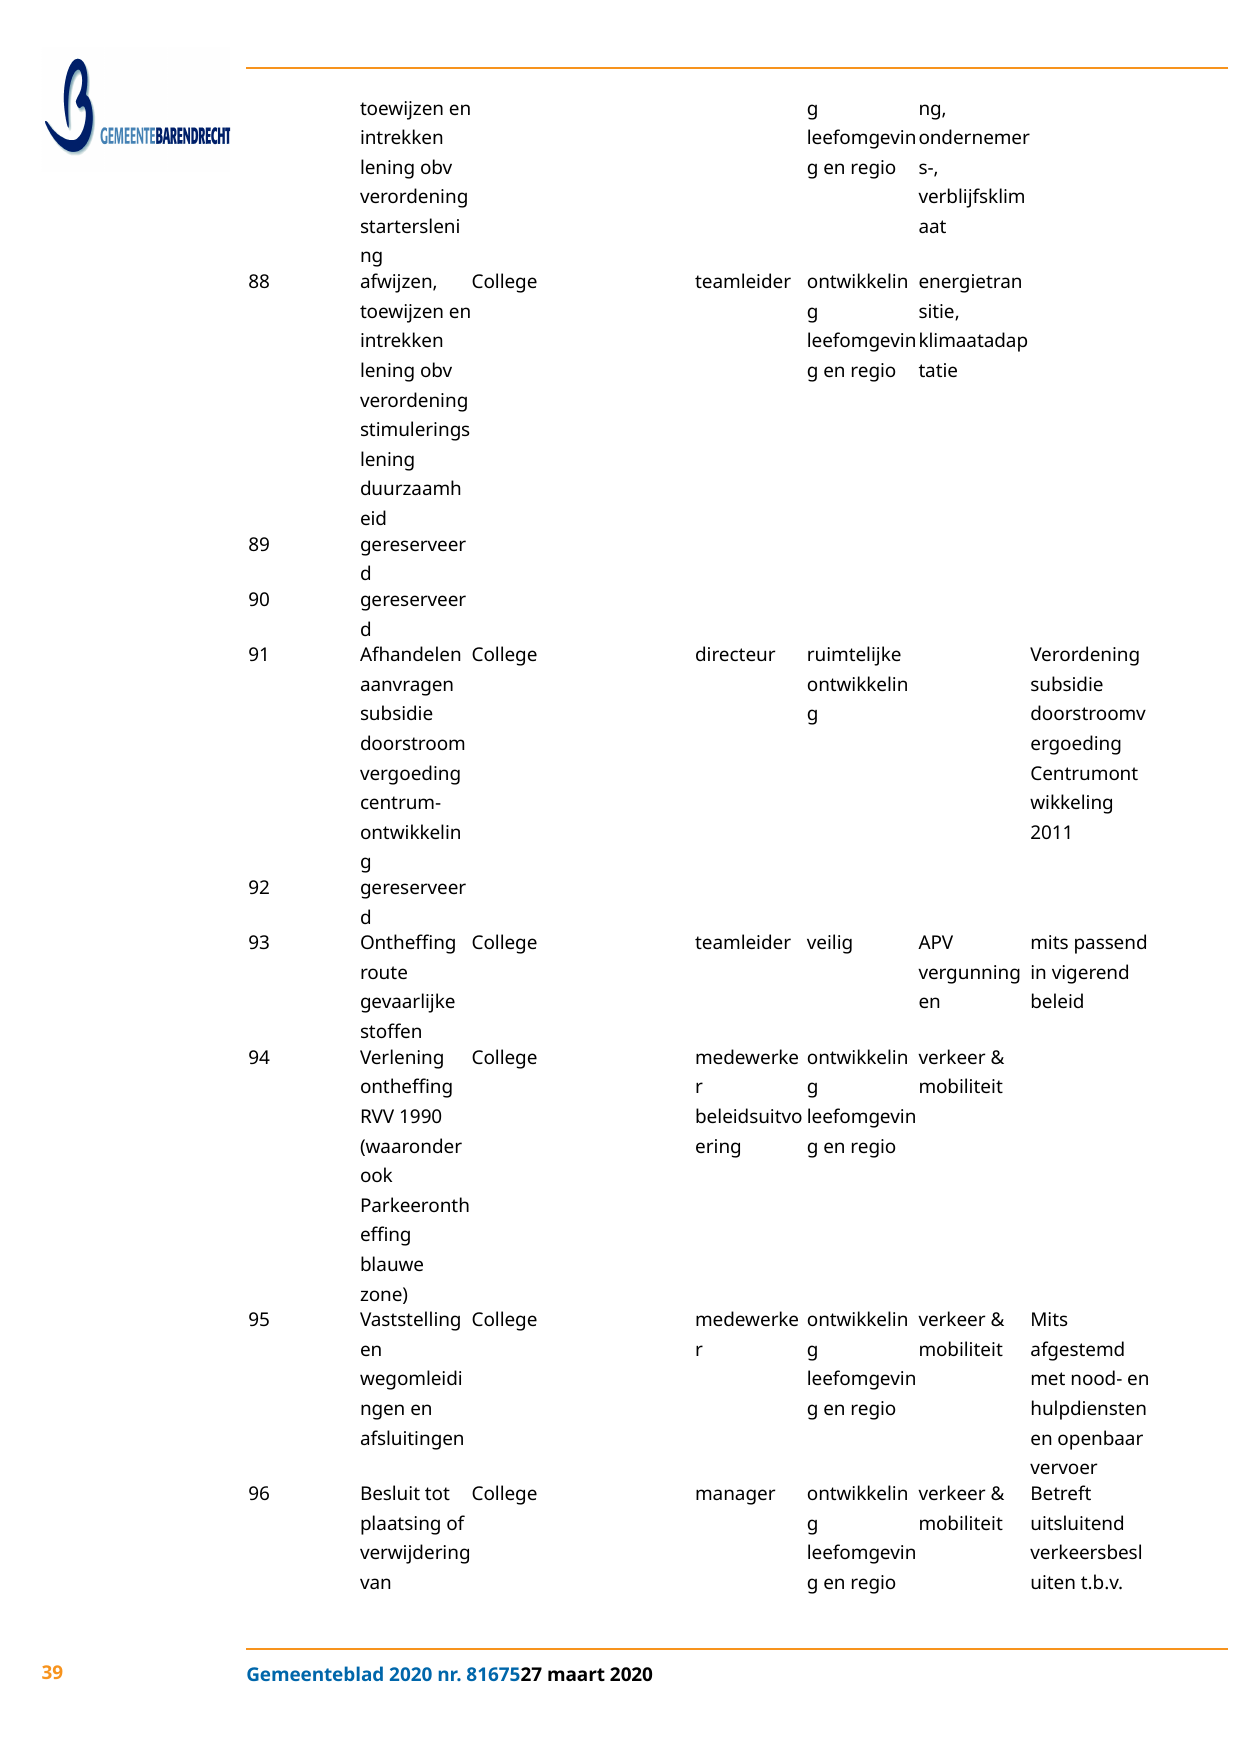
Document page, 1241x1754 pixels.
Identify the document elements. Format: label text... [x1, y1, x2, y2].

table_cell [583, 641, 695, 874]
table_cell [471, 874, 583, 929]
table_cell Vaststellingen wegomleidingen en afsluitingen [360, 1306, 471, 1480]
table_cell [583, 586, 695, 641]
table_cell [583, 531, 695, 586]
table_cell verkeer & mobiliteit [918, 1480, 1030, 1594]
table_cell 94 [248, 1044, 360, 1306]
table_cell College [471, 930, 583, 1044]
table_cell APV vergunningen [918, 930, 1030, 1044]
table_cell [695, 874, 807, 929]
table_cell [1030, 531, 1152, 586]
table_cell afwijzen, toewijzen en intrekken lening obv verordening stimuleringslening duurzaamheid [360, 269, 471, 531]
table_cell 90 [248, 586, 360, 641]
table_cell [695, 586, 807, 641]
table_cell [918, 874, 1030, 929]
table_cell ontwikkeling leefomgeving en regio [807, 1306, 918, 1480]
table_cell ruimtelijke ontwikkeling [807, 641, 918, 874]
table_cell teamleider [695, 269, 807, 531]
table_cell [918, 586, 1030, 641]
table_cell [1030, 586, 1152, 641]
table_cell [471, 95, 583, 268]
table_cell teamleider [695, 930, 807, 1044]
table_cell [1030, 874, 1152, 929]
table_cell 93 [248, 930, 360, 1044]
table_cell 89 [248, 531, 360, 586]
table_cell [583, 1480, 695, 1594]
table_cell 92 [248, 874, 360, 929]
table_cell [807, 531, 918, 586]
table_cell [807, 874, 918, 929]
table_cell [1030, 269, 1152, 531]
table_cell College [471, 1044, 583, 1306]
table_cell College [471, 1306, 583, 1480]
table_cell [471, 531, 583, 586]
table_cell energietransitie, klimaatadaptatie [918, 269, 1030, 531]
table_cell College [471, 641, 583, 874]
table_cell [248, 95, 360, 268]
table_cell [1030, 1044, 1152, 1306]
table_cell ng, ondernemers-, verblijfsklimaat [918, 95, 1030, 268]
table_cell 95 [248, 1306, 360, 1480]
table_cell [471, 586, 583, 641]
table_cell 96 [248, 1480, 360, 1594]
table_cell [583, 874, 695, 929]
table_cell gereserveerd [360, 586, 471, 641]
picture [41, 47, 231, 172]
table_cell mits passend in vigerend beleid [1030, 930, 1152, 1044]
table_cell [583, 269, 695, 531]
table_cell gereserveerd [360, 874, 471, 929]
table_cell [583, 1044, 695, 1306]
table_cell Verordening subsidie doorstroomvergoeding Centrumontwikkeling 2011 [1030, 641, 1152, 874]
table_cell College [471, 269, 583, 531]
table_cell directeur [695, 641, 807, 874]
table_cell Besluit tot plaatsing of verwijdering van [360, 1480, 471, 1594]
table_cell veilig [807, 930, 918, 1044]
table_cell [695, 95, 807, 268]
table_cell Mits afgestemd met nood- en hulpdiensten en openbaar vervoer [1030, 1306, 1152, 1480]
table_cell verkeer & mobiliteit [918, 1044, 1030, 1306]
table_cell g leefomgeving en regio [807, 95, 918, 268]
table_cell [583, 930, 695, 1044]
table_cell Betreft uitsluitend verkeersbesluiten t.b.v. [1030, 1480, 1152, 1594]
table_cell Verlening ontheffing RVV 1990 (waaronder ook Parkeerontheffing blauwe zone) [360, 1044, 471, 1306]
table_cell [695, 531, 807, 586]
table_cell [918, 531, 1030, 586]
table_cell ontwikkeling leefomgeving en regio [807, 1480, 918, 1594]
table_cell medewerker [695, 1306, 807, 1480]
table_cell Ontheffing route gevaarlijke stoffen [360, 930, 471, 1044]
table_cell Afhandelen aanvragen subsidie doorstroom vergoeding centrum-ontwikkeling [360, 641, 471, 874]
table_cell ontwikkeling leefomgeving en regio [807, 1044, 918, 1306]
table_cell gereserveerd [360, 531, 471, 586]
table_cell toewijzen en intrekken lening obv verordening starterslening [360, 95, 471, 268]
table_cell manager [695, 1480, 807, 1594]
table_cell [583, 95, 695, 268]
table_cell College [471, 1480, 583, 1594]
table_cell medewerker beleidsuitvoering [695, 1044, 807, 1306]
table_cell verkeer & mobiliteit [918, 1306, 1030, 1480]
table_cell [583, 1306, 695, 1480]
table_cell [807, 586, 918, 641]
table_cell ontwikkeling leefomgeving en regio [807, 269, 918, 531]
table_cell 88 [248, 269, 360, 531]
table_cell [918, 641, 1030, 874]
table_cell 91 [248, 641, 360, 874]
table_cell [1030, 95, 1152, 268]
